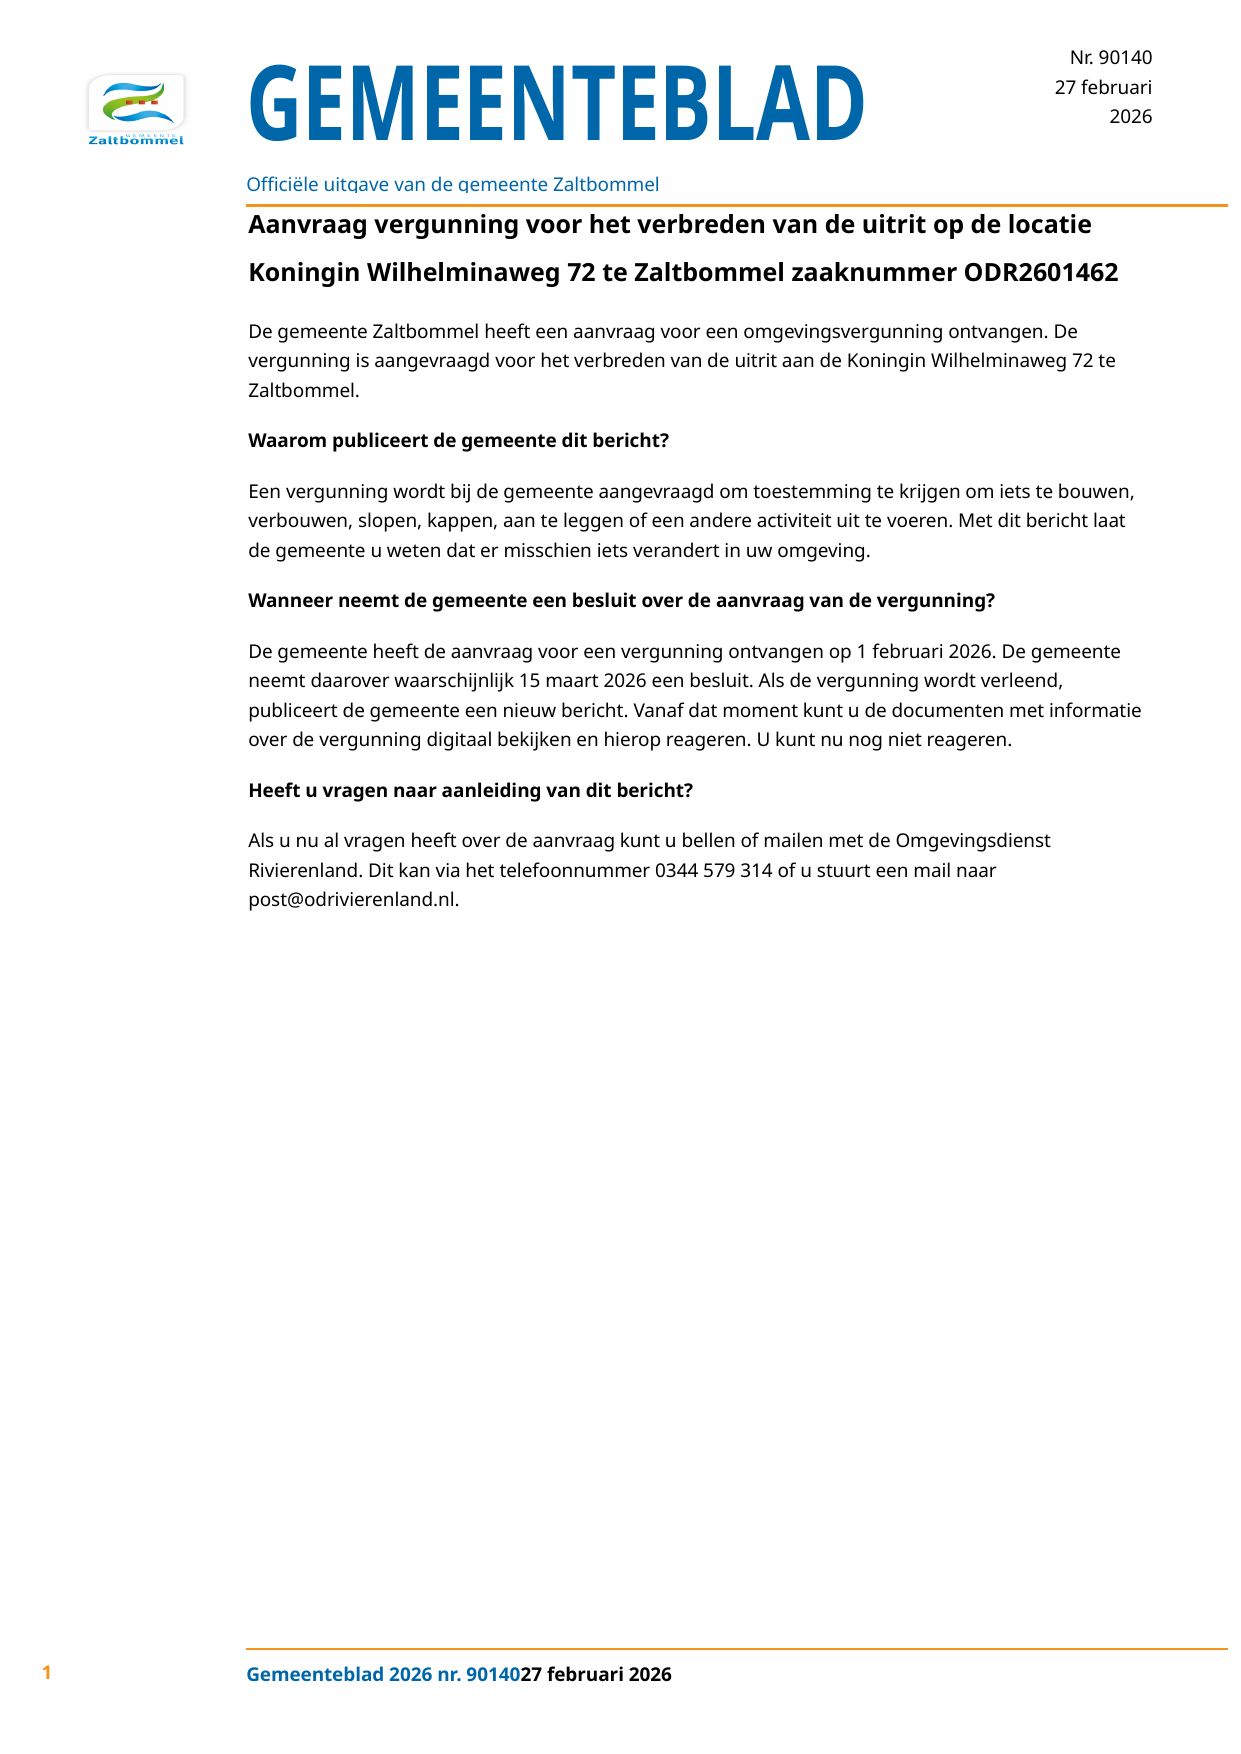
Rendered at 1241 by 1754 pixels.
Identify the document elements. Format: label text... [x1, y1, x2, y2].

text De gemeente heeft de aanvraag voor een vergunning ontvangen op 1 februari 2026. De gemeente neemt daarover waarschijnlijk 15 maart 2026 een besluit. Als de vergunning wordt verleend, publiceert de gemeente een nieuw bericht. Vanaf dat moment kunt u de documenten met informatie over de vergunning digitaal bekijken en hierop reageren. U kunt nu nog niet reageren. [248, 638, 1152, 752]
text Als u nu al vragen heeft over de aanvraag kunt u bellen of mailen met de Omgevingsdienst Rivierenland. Dit kan via het telefoonnummer 0344 579 314 of u stuurt een mail naar post@odrivierenland.nl. [248, 827, 1152, 912]
picture [41, 47, 231, 172]
text De gemeente Zaltbommel heeft een aanvraag voor een omgevingsvergunning ontvangen. De vergunning is aangevraagd voor het verbreden van de uitrit aan de Koningin Wilhelminaweg 72 te Zaltbommel. [248, 318, 1152, 403]
text Een vergunning wordt bij de gemeente aangevraagd om toestemming te krijgen om iets te bouwen, verbouwen, slopen, kappen, aan te leggen of een andere activiteit uit te voeren. Met dit bericht laat de gemeente u weten dat er misschien iets verandert in uw omgeving. [248, 478, 1152, 563]
text Aanvraag vergunning voor het verbreden van de uitrit op de locatie Koningin Wilhelminaweg 72 te Zaltbommel zaaknummer ODR2601462 [248, 207, 1152, 288]
text Wanneer neemt de gemeente een besluit over de aanvraag van de vergunning? [248, 587, 1152, 613]
text Waarom publiceert de gemeente dit bericht? [248, 427, 1152, 453]
text Heeft u vragen naar aanleiding van dit bericht? [248, 777, 1152, 803]
